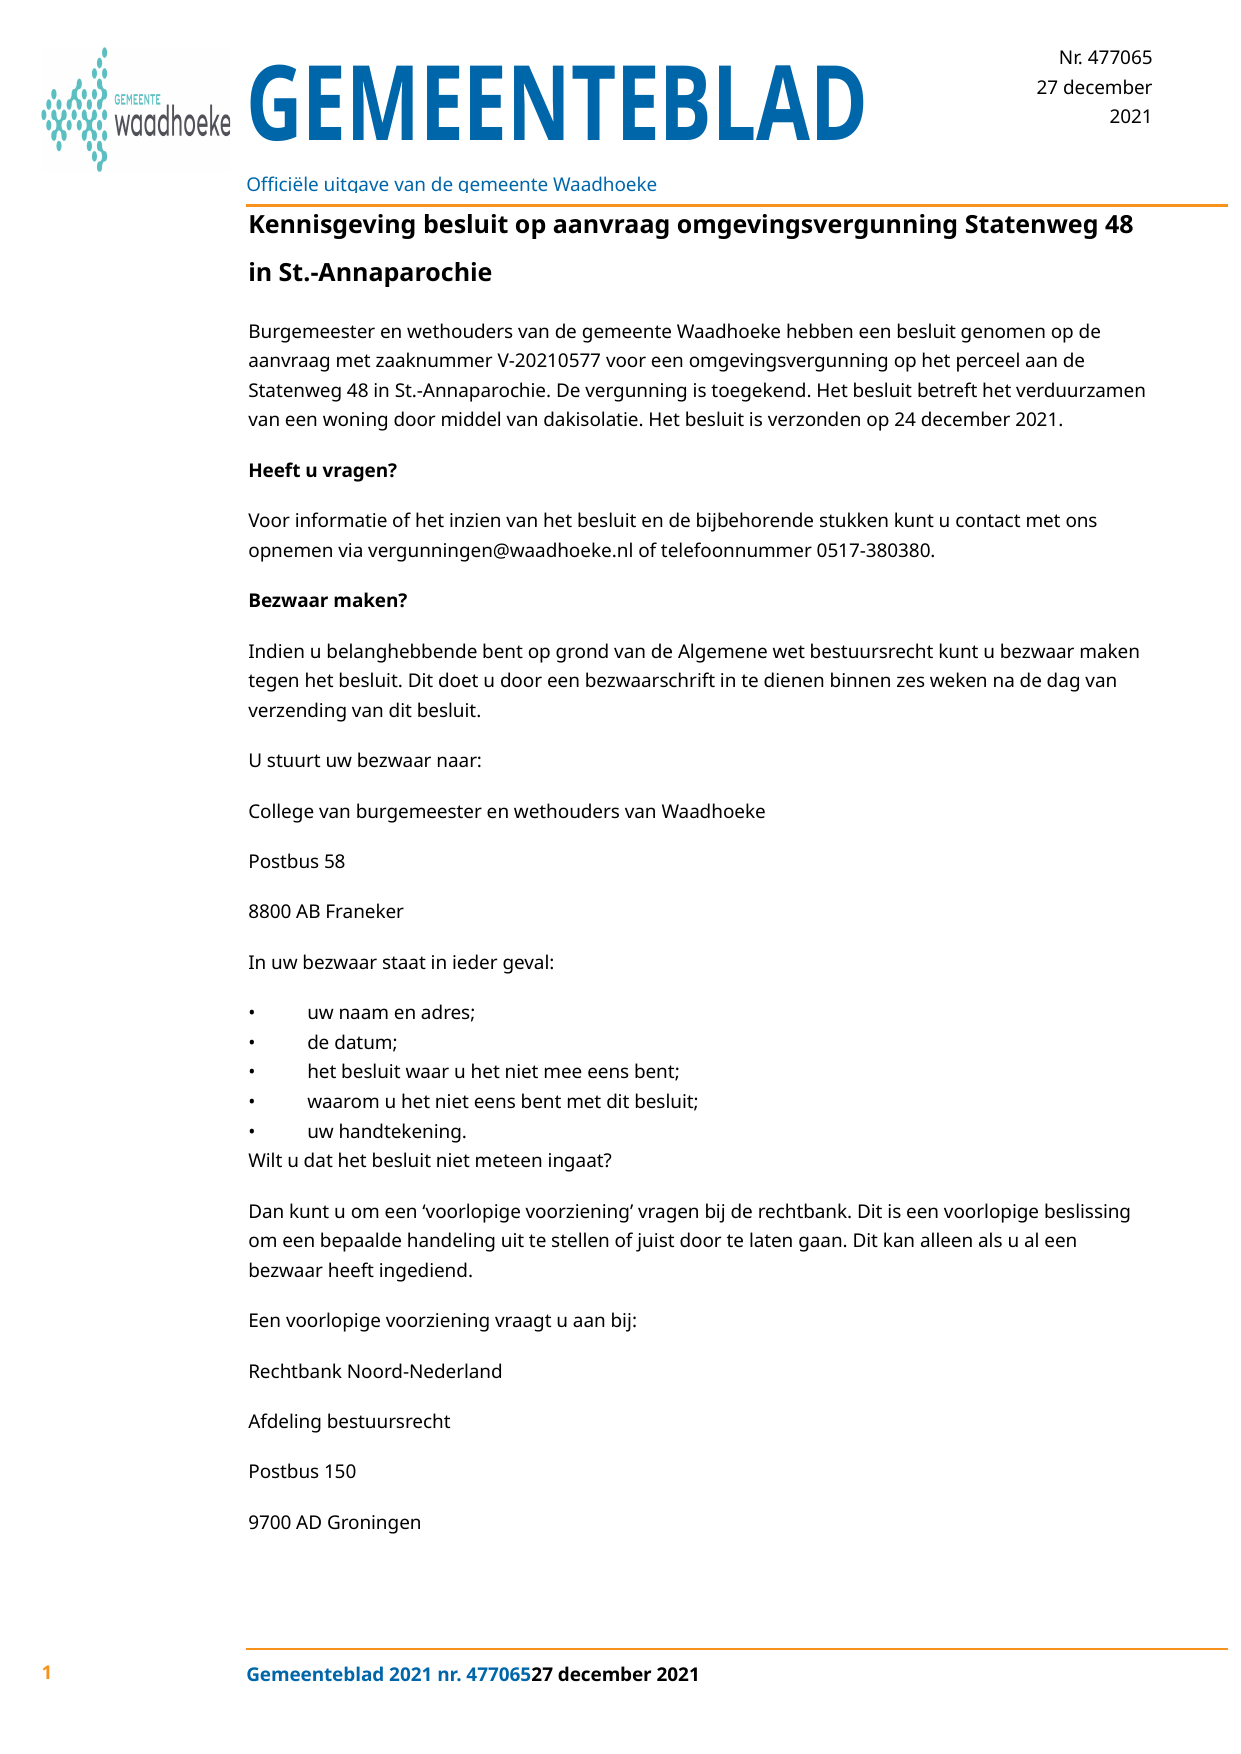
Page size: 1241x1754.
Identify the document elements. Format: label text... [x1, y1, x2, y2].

text Bezwaar maken? [248, 587, 1152, 613]
text College van burgemeester en wethouders van Waadhoeke [248, 798, 1152, 824]
text In uw bezwaar staat in ieder geval: [248, 949, 1152, 975]
text Heeft u vragen? [248, 457, 1152, 483]
text U stuurt uw bezwaar naar: [248, 747, 1152, 773]
text Afdeling bestuursrecht [248, 1408, 1152, 1434]
text 8800 AB Franeker [248, 899, 1152, 924]
picture [41, 47, 231, 172]
text Een voorlopige voorziening vraagt u aan bij: [248, 1307, 1152, 1333]
text Postbus 58 [248, 848, 1152, 874]
text Wilt u dat het besluit niet meteen ingaat? [248, 1147, 1152, 1173]
list waarom u het niet eens bent met dit besluit; [248, 1088, 1152, 1114]
list uw naam en adres; [248, 999, 1152, 1025]
text Kennisgeving besluit op aanvraag omgevingsvergunning Statenweg 48 in St.-Annaparochie [248, 207, 1152, 288]
text Voor informatie of het inzien van het besluit en de bijbehorende stukken kunt u contact met ons opnemen via vergunningen@waadhoeke.nl of telefoonnummer 0517-380380. [248, 507, 1152, 563]
text Rechtbank Noord-Nederland [248, 1358, 1152, 1384]
text Indien u belanghebbende bent op grond van de Algemene wet bestuursrecht kunt u bezwaar maken tegen het besluit. Dit doet u door een bezwaarschrift in te dienen binnen zes weken na de dag van verzending van dit besluit. [248, 638, 1152, 723]
text 9700 AD Groningen [248, 1509, 1152, 1535]
list uw handtekening. [248, 1118, 1152, 1144]
list het besluit waar u het niet mee eens bent; [248, 1059, 1152, 1084]
list de datum; [248, 1029, 1152, 1055]
text Postbus 150 [248, 1459, 1152, 1484]
text Burgemeester en wethouders van de gemeente Waadhoeke hebben een besluit genomen op de aanvraag met zaaknummer V-20210577 voor een omgevingsvergunning op het perceel aan de Statenweg 48 in St.-Annaparochie. De vergunning is toegekend. Het besluit betreft het verduurzamen van een woning door middel van dakisolatie. Het besluit is verzonden op 24 december 2021. [248, 318, 1152, 432]
text Dan kunt u om een ‘voorlopige voorziening’ vragen bij de rechtbank. Dit is een voorlopige beslissing om een bepaalde handeling uit te stellen of juist door te laten gaan. Dit kan alleen als u al een bezwaar heeft ingediend. [248, 1198, 1152, 1283]
